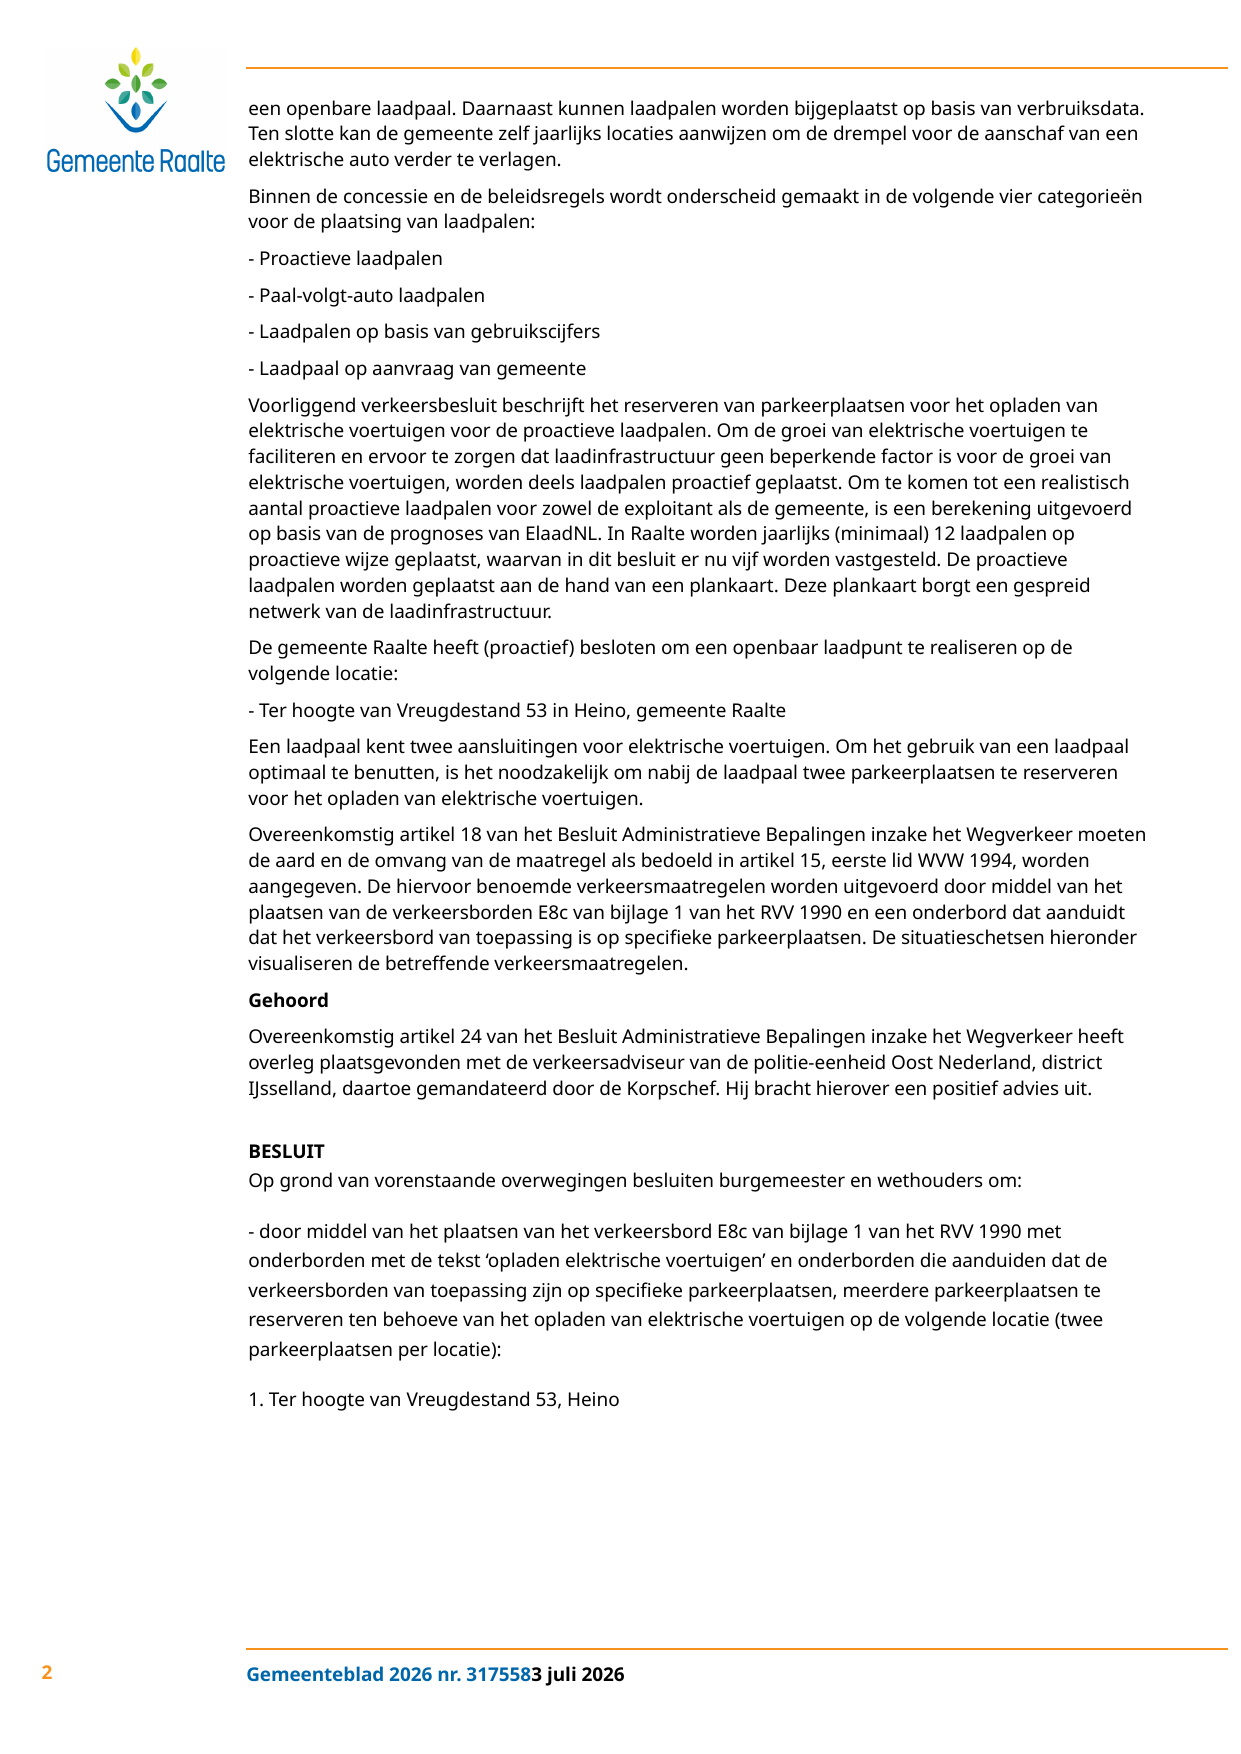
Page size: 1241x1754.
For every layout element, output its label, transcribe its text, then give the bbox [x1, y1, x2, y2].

text Overeenkomstig artikel 18 van het Besluit Administratieve Bepalingen inzake het Wegverkeer moeten de aard en de omvang van de maatregel als bedoeld in artikel 15, eerste lid WVW 1994, worden aangegeven. De hiervoor benoemde verkeersmaatregelen worden uitgevoerd door middel van het plaatsen van de verkeersborden E8c van bijlage 1 van het RVV 1990 en een onderbord dat aanduidt dat het verkeersbord van toepassing is op specifieke parkeerplaatsen. De situatieschetsen hieronder visualiseren de betreffende verkeersmaatregelen. [248, 822, 1152, 976]
text - Proactieve laadpalen [248, 245, 1152, 271]
text Op grond van vorenstaande overwegingen besluiten burgemeester en wethouders om: [248, 1167, 1152, 1193]
text - Ter hoogte van Vreugdestand 53 in Heino, gemeente Raalte [248, 697, 1152, 723]
text 1. Ter hoogte van Vreugdestand 53, Heino [248, 1387, 1152, 1412]
text - Paal-volgt-auto laadpalen [248, 282, 1152, 308]
text BESLUIT [248, 1138, 1152, 1163]
text De gemeente Raalte heeft (proactief) besloten om een openbaar laadpunt te realiseren op de volgende locatie: [248, 634, 1152, 686]
text Gehoord [248, 987, 1152, 1013]
text Overeenkomstig artikel 24 van het Besluit Administratieve Bepalingen inzake het Wegverkeer heeft overleg plaatsgevonden met de verkeersadviseur van de politie-eenheid Oost Nederland, district IJsselland, daartoe gemandateerd door de Korpschef. Hij bracht hierover een positief advies uit. [248, 1024, 1152, 1101]
text - door middel van het plaatsen van het verkeersbord E8c van bijlage 1 van het RVV 1990 met onderborden met de tekst ‘opladen elektrische voertuigen’ en onderborden die aanduiden dat de verkeersborden van toepassing zijn op specifieke parkeerplaatsen, meerdere parkeerplaatsen te reserveren ten behoeve van het opladen van elektrische voertuigen op de volgende locatie (twee parkeerplaatsen per locatie): [248, 1218, 1152, 1362]
text Een laadpaal kent twee aansluitingen voor elektrische voertuigen. Om het gebruik van een laadpaal optimaal te benutten, is het noodzakelijk om nabij de laadpaal twee parkeerplaatsen te reserveren voor het opladen van elektrische voertuigen. [248, 733, 1152, 811]
picture [41, 47, 231, 172]
text Voorliggend verkeersbesluit beschrijft het reserveren van parkeerplaatsen voor het opladen van elektrische voertuigen voor de proactieve laadpalen. Om de groei van elektrische voertuigen te faciliteren en ervoor te zorgen dat laadinfrastructuur geen beperkende factor is voor de groei van elektrische voertuigen, worden deels laadpalen proactief geplaatst. Om te komen tot een realistisch aantal proactieve laadpalen voor zowel de exploitant als de gemeente, is een berekening uitgevoerd op basis van de prognoses van ElaadNL. In Raalte worden jaarlijks (minimaal) 12 laadpalen op proactieve wijze geplaatst, waarvan in dit besluit er nu vijf worden vastgesteld. De proactieve laadpalen worden geplaatst aan de hand van een plankaart. Deze plankaart borgt een gespreid netwerk van de laadinfrastructuur. [248, 392, 1152, 623]
text - Laadpaal op aanvraag van gemeente [248, 355, 1152, 381]
text - Laadpalen op basis van gebruikscijfers [248, 319, 1152, 344]
text Binnen de concessie en de beleidsregels wordt onderscheid gemaakt in de volgende vier categorieën voor de plaatsing van laadpalen: [248, 183, 1152, 234]
text een openbare laadpaal. Daarnaast kunnen laadpalen worden bijgeplaatst op basis van verbruiksdata. Ten slotte kan de gemeente zelf jaarlijks locaties aanwijzen om de drempel voor de aanschaf van een elektrische auto verder te verlagen. [248, 95, 1152, 172]
